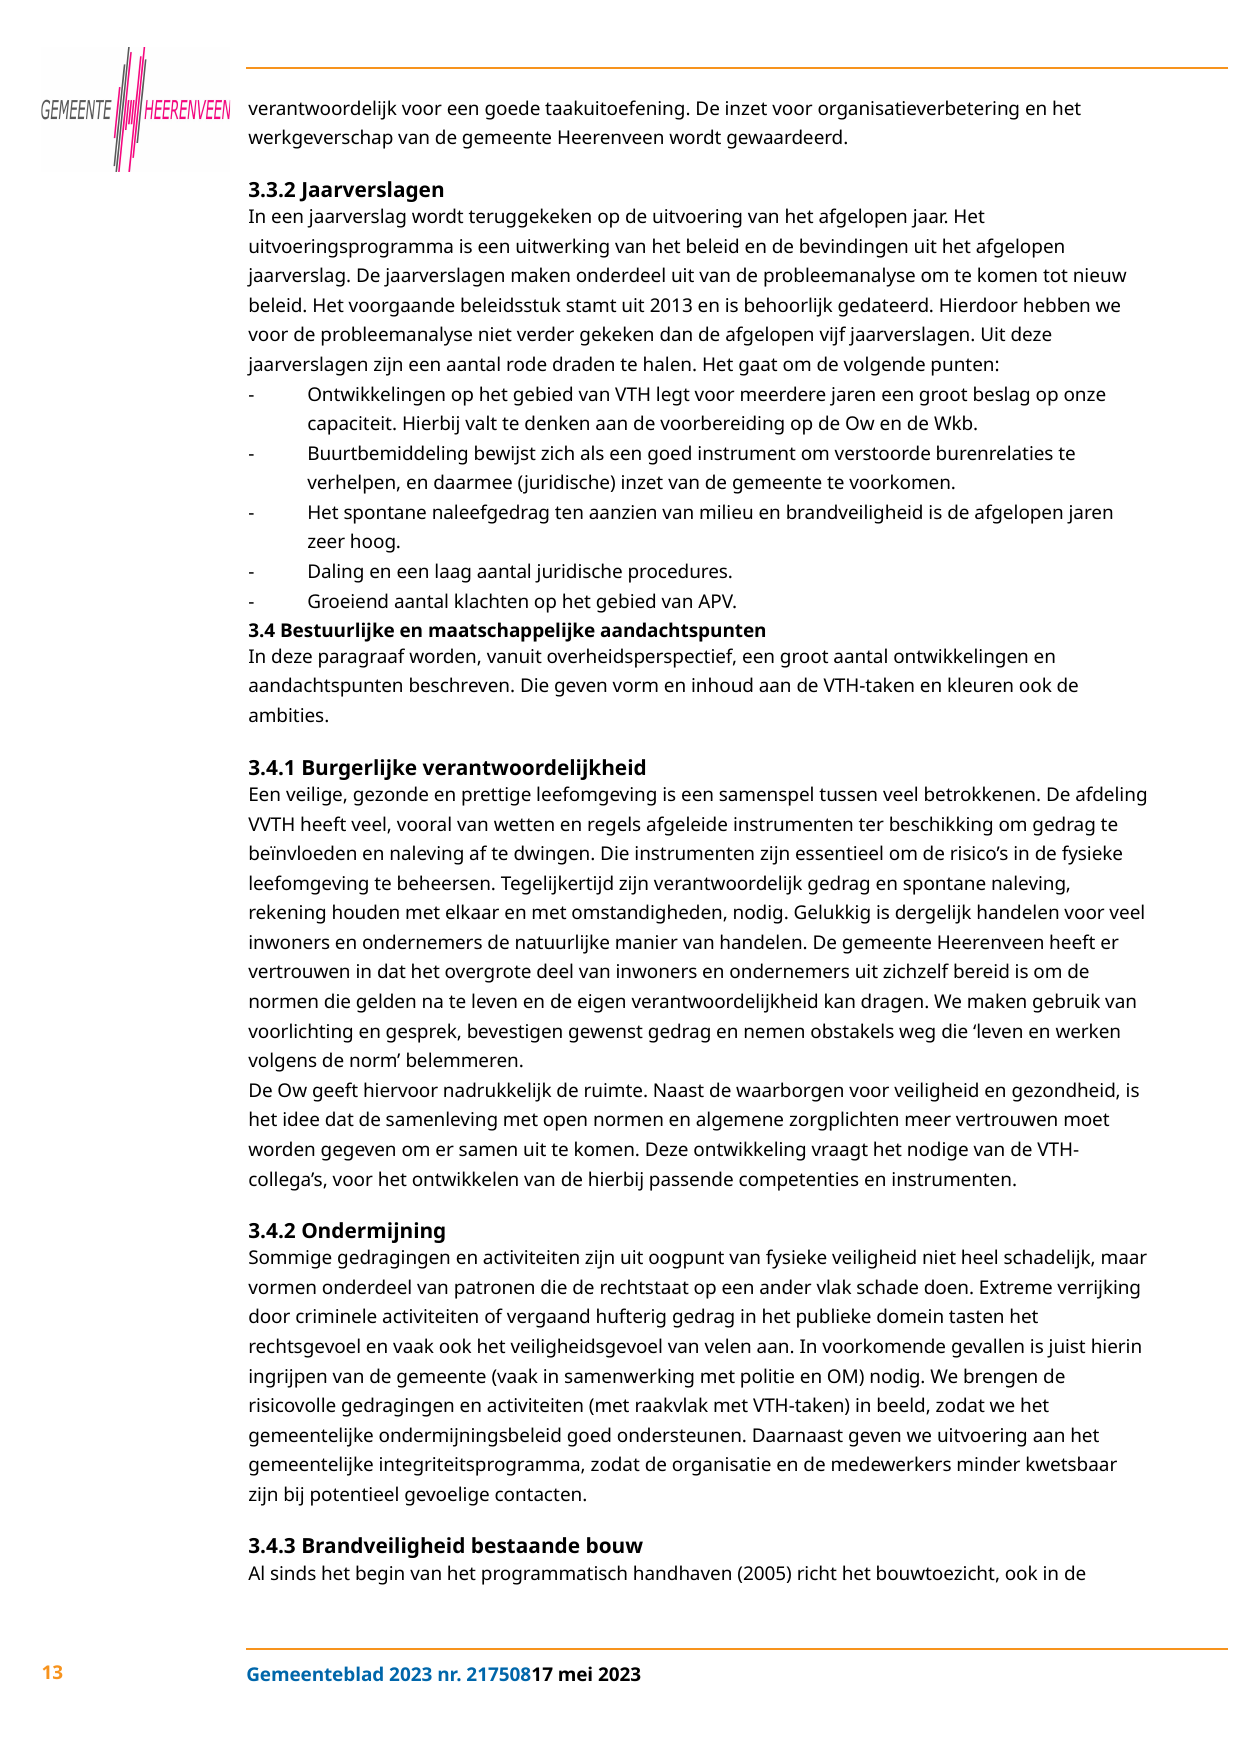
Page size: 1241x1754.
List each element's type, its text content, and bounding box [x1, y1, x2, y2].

text Al sinds het begin van het programmatisch handhaven (2005) richt het bouwtoezicht, ook in de [248, 1560, 1152, 1586]
text verantwoordelijk voor een goede taakuitoefening. De inzet voor organisatieverbetering en het werkgeverschap van de gemeente Heerenveen wordt gewaardeerd. [248, 95, 1152, 150]
text 3.4 Bestuurlijke en maatschappelijke aandachtspunten [248, 617, 1152, 643]
text In deze paragraaf worden, vanuit overheidsperspectief, een groot aantal ontwikkelingen en aandachtspunten beschreven. Die geven vorm en inhoud aan de VTH-taken en kleuren ook de ambities. [248, 643, 1152, 728]
text De Ow geeft hiervoor nadrukkelijk de ruimte. Naast de waarborgen voor veiligheid en gezondheid, is het idee dat de samenleving met open normen en algemene zorgplichten meer vertrouwen moet worden gegeven om er samen uit te komen. Deze ontwikkeling vraagt het nodige van de VTH-collega’s, voor het ontwikkelen van de hierbij passende competenties en instrumenten. [248, 1077, 1152, 1191]
picture [41, 47, 231, 172]
list Daling en een laag aantal juridische procedures. [248, 558, 1152, 584]
text 3.3.2 Jaarverslagen [248, 175, 1152, 203]
text 3.4.1 Burgerlijke verantwoordelijkheid [248, 753, 1152, 781]
text Een veilige, gezonde en prettige leefomgeving is een samenspel tussen veel betrokkenen. De afdeling VVTH heeft veel, vooral van wetten en regels afgeleide instrumenten ter beschikking om gedrag te beïnvloeden en naleving af te dwingen. Die instrumenten zijn essentieel om de risico’s in de fysieke leefomgeving te beheersen. Tegelijkertijd zijn verantwoordelijk gedrag en spontane naleving, rekening houden met elkaar en met omstandigheden, nodig. Gelukkig is dergelijk handelen voor veel inwoners en ondernemers de natuurlijke manier van handelen. De gemeente Heerenveen heeft er vertrouwen in dat het overgrote deel van inwoners en ondernemers uit zichzelf bereid is om de normen die gelden na te leven en de eigen verantwoordelijkheid kan dragen. We maken gebruik van voorlichting en gesprek, bevestigen gewenst gedrag en nemen obstakels weg die ‘leven en werken volgens de norm’ belemmeren. [248, 781, 1152, 1073]
text Sommige gedragingen en activiteiten zijn uit oogpunt van fysieke veiligheid niet heel schadelijk, maar vormen onderdeel van patronen die de rechtstaat op een ander vlak schade doen. Extreme verrijking door criminele activiteiten of vergaand hufterig gedrag in het publieke domein tasten het rechtsgevoel en vaak ook het veiligheidsgevoel van velen aan. In voorkomende gevallen is juist hierin ingrijpen van de gemeente (vaak in samenwerking met politie en OM) nodig. We brengen de risicovolle gedragingen en activiteiten (met raakvlak met VTH-taken) in beeld, zodat we het gemeentelijke ondermijningsbeleid goed ondersteunen. Daarnaast geven we uitvoering aan het gemeentelijke integriteitsprogramma, zodat de organisatie en de medewerkers minder kwetsbaar zijn bij potentieel gevoelige contacten. [248, 1244, 1152, 1507]
list Buurtbemiddeling bewijst zich als een goed instrument om verstoorde burenrelaties te verhelpen, en daarmee (juridische) inzet van de gemeente te voorkomen. [248, 440, 1152, 495]
text In een jaarverslag wordt teruggekeken op de uitvoering van het afgelopen jaar. Het uitvoeringsprogramma is een uitwerking van het beleid en de bevindingen uit het afgelopen jaarverslag. De jaarverslagen maken onderdeel uit van de probleemanalyse om te komen tot nieuw beleid. Het voorgaande beleidsstuk stamt uit 2013 en is behoorlijk gedateerd. Hierdoor hebben we voor de probleemanalyse niet verder gekeken dan de afgelopen vijf jaarverslagen. Uit deze jaarverslagen zijn een aantal rode draden te halen. Het gaat om de volgende punten: [248, 203, 1152, 377]
list Het spontane naleefgedrag ten aanzien van milieu en brandveiligheid is de afgelopen jaren zeer hoog. [248, 499, 1152, 554]
text 3.4.2 Ondermijning [248, 1216, 1152, 1244]
list Groeiend aantal klachten op het gebied van APV. [248, 588, 1152, 613]
text 3.4.3 Brandveiligheid bestaande bouw [248, 1532, 1152, 1560]
list Ontwikkelingen op het gebied van VTH legt voor meerdere jaren een groot beslag op onze capaciteit. Hierbij valt te denken aan de voorbereiding op de Ow en de Wkb. [248, 381, 1152, 436]
